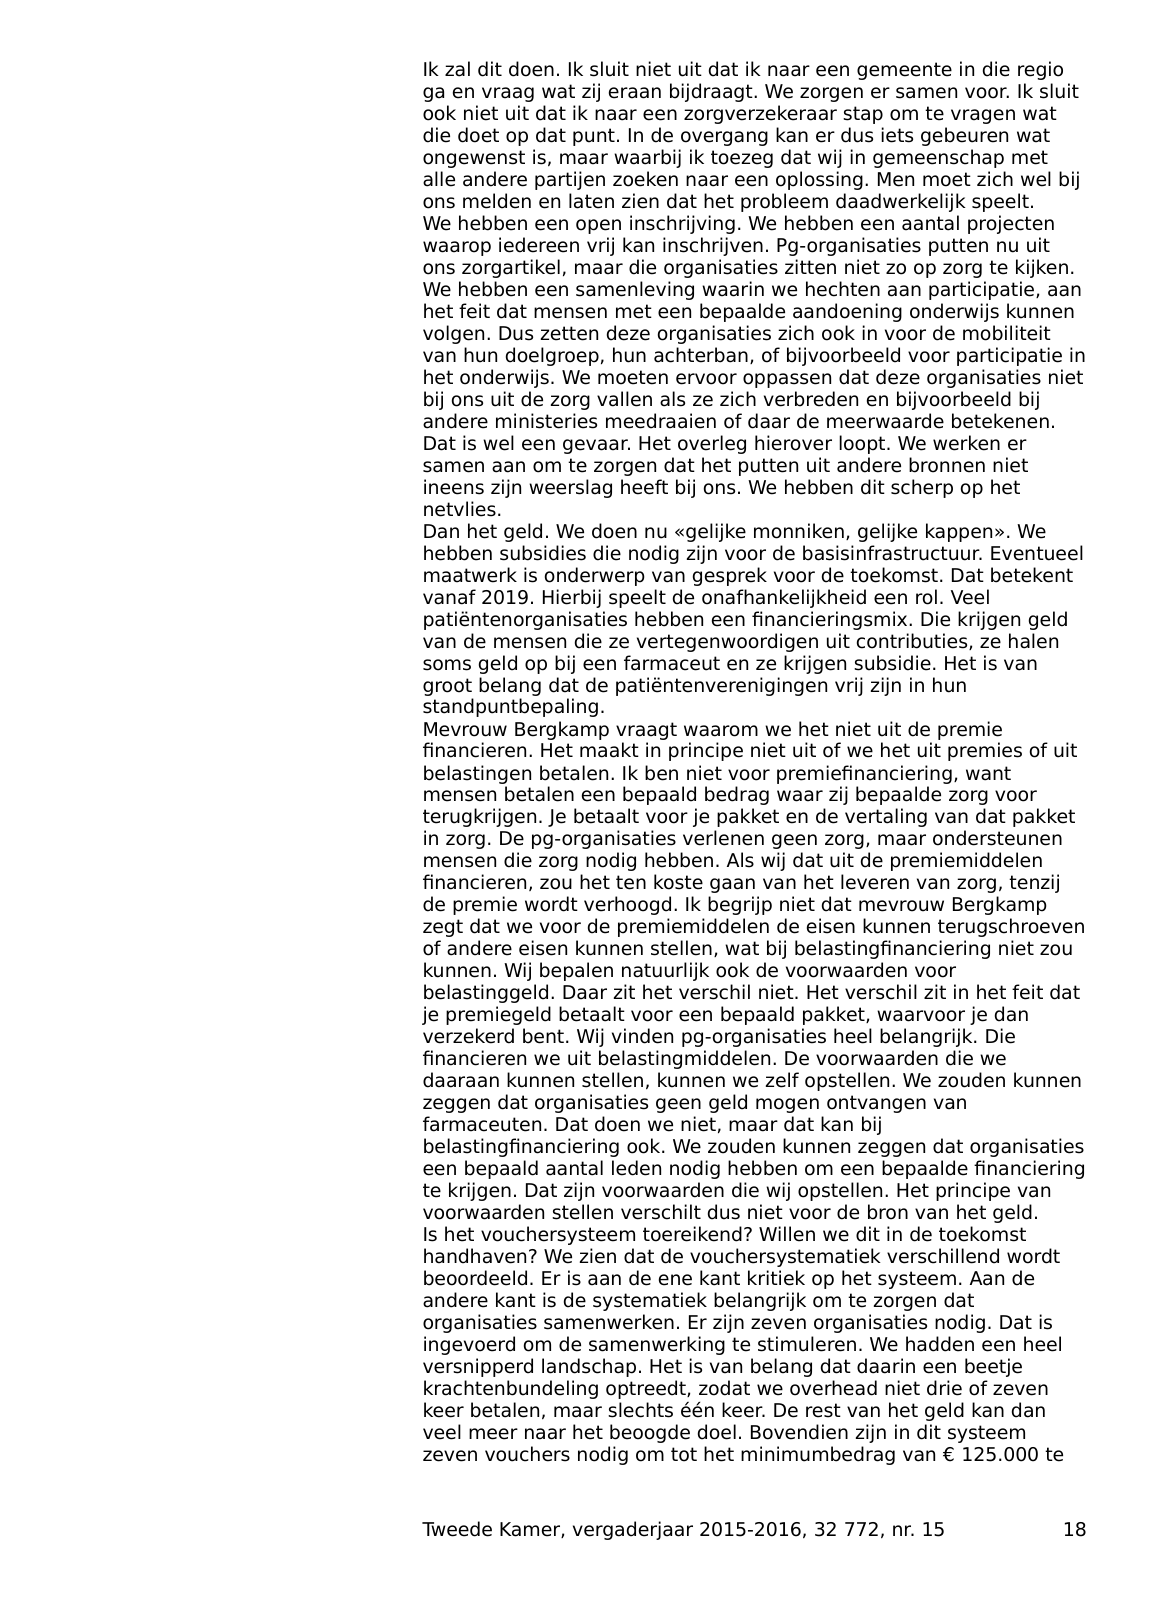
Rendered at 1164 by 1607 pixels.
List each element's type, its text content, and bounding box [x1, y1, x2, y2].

text Is het vouchersysteem toereikend? Willen we dit in de toekomst handhaven? We zien dat de vouchersystematiek verschillend wordt beoordeeld. Er is aan de ene kant kritiek op het systeem. Aan de andere kant is de systematiek belangrijk om te zorgen dat organisaties samenwerken. Er zijn zeven organisaties nodig. Dat is ingevoerd om de samenwerking te stimuleren. We hadden een heel versnipperd landschap. Het is van belang dat daarin een beetje krachtenbundeling optreedt, zodat we overhead niet drie of zeven keer betalen, maar slechts één keer. De rest van het geld kan dan veel meer naar het beoogde doel. Bovendien zijn in dit systeem zeven vouchers nodig om tot het minimumbedrag van € 125.000 te [422, 1224, 1087, 1466]
text Mevrouw Bergkamp vraagt waarom we het niet uit de premie financieren. Het maakt in principe niet uit of we het uit premies of uit belastingen betalen. Ik ben niet voor premiefinanciering, want mensen betalen een bepaald bedrag waar zij bepaalde zorg voor terugkrijgen. Je betaalt voor je pakket en de vertaling van dat pakket in zorg. De pg-organisaties verlenen geen zorg, maar ondersteunen mensen die zorg nodig hebben. Als wij dat uit de premiemiddelen financieren, zou het ten koste gaan van het leveren van zorg, tenzij de premie wordt verhoogd. Ik begrijp niet dat mevrouw Bergkamp zegt dat we voor de premiemiddelen de eisen kunnen terugschroeven of andere eisen kunnen stellen, wat bij belastingfinanciering niet zou kunnen. Wij bepalen natuurlijk ook de voorwaarden voor belastinggeld. Daar zit het verschil niet. Het verschil zit in het feit dat je premiegeld betaalt voor een bepaald pakket, waarvoor je dan verzekerd bent. Wij vinden pg-organisaties heel belangrijk. Die financieren we uit belastingmiddelen. De voorwaarden die we daaraan kunnen stellen, kunnen we zelf opstellen. We zouden kunnen zeggen dat organisaties geen geld mogen ontvangen van farmaceuten. Dat doen we niet, maar dat kan bij belastingfinanciering ook. We zouden kunnen zeggen dat organisaties een bepaald aantal leden nodig hebben om een bepaalde financiering te krijgen. Dat zijn voorwaarden die wij opstellen. Het principe van voorwaarden stellen verschilt dus niet voor de bron van het geld. [422, 718, 1087, 1224]
text We hebben een open inschrijving. We hebben een aantal projecten waarop iedereen vrij kan inschrijven. Pg-organisaties putten nu uit ons zorgartikel, maar die organisaties zitten niet zo op zorg te kijken. We hebben een samenleving waarin we hechten aan participatie, aan het feit dat mensen met een bepaalde aandoening onderwijs kunnen volgen. Dus zetten deze organisaties zich ook in voor de mobiliteit van hun doelgroep, hun achterban, of bijvoorbeeld voor participatie in het onderwijs. We moeten ervoor oppassen dat deze organisaties niet bij ons uit de zorg vallen als ze zich verbreden en bijvoorbeeld bij andere ministeries meedraaien of daar de meerwaarde betekenen. Dat is wel een gevaar. Het overleg hierover loopt. We werken er samen aan om te zorgen dat het putten uit andere bronnen niet ineens zijn weerslag heeft bij ons. We hebben dit scherp op het netvlies. [422, 213, 1087, 521]
text Dan het geld. We doen nu «gelijke monniken, gelijke kappen». We hebben subsidies die nodig zijn voor de basisinfrastructuur. Eventueel maatwerk is onderwerp van gesprek voor de toekomst. Dat betekent vanaf 2019. Hierbij speelt de onafhankelijkheid een rol. Veel patiëntenorganisaties hebben een financieringsmix. Die krijgen geld van de mensen die ze vertegenwoordigen uit contributies, ze halen soms geld op bij een farmaceut en ze krijgen subsidie. Het is van groot belang dat de patiëntenverenigingen vrij zijn in hun standpuntbepaling. [422, 521, 1087, 718]
text Ik zal dit doen. Ik sluit niet uit dat ik naar een gemeente in die regio ga en vraag wat zij eraan bijdraagt. We zorgen er samen voor. Ik sluit ook niet uit dat ik naar een zorgverzekeraar stap om te vragen wat die doet op dat punt. In de overgang kan er dus iets gebeuren wat ongewenst is, maar waarbij ik toezeg dat wij in gemeenschap met alle andere partijen zoeken naar een oplossing. Men moet zich wel bij ons melden en laten zien dat het probleem daadwerkelijk speelt. [422, 59, 1087, 213]
